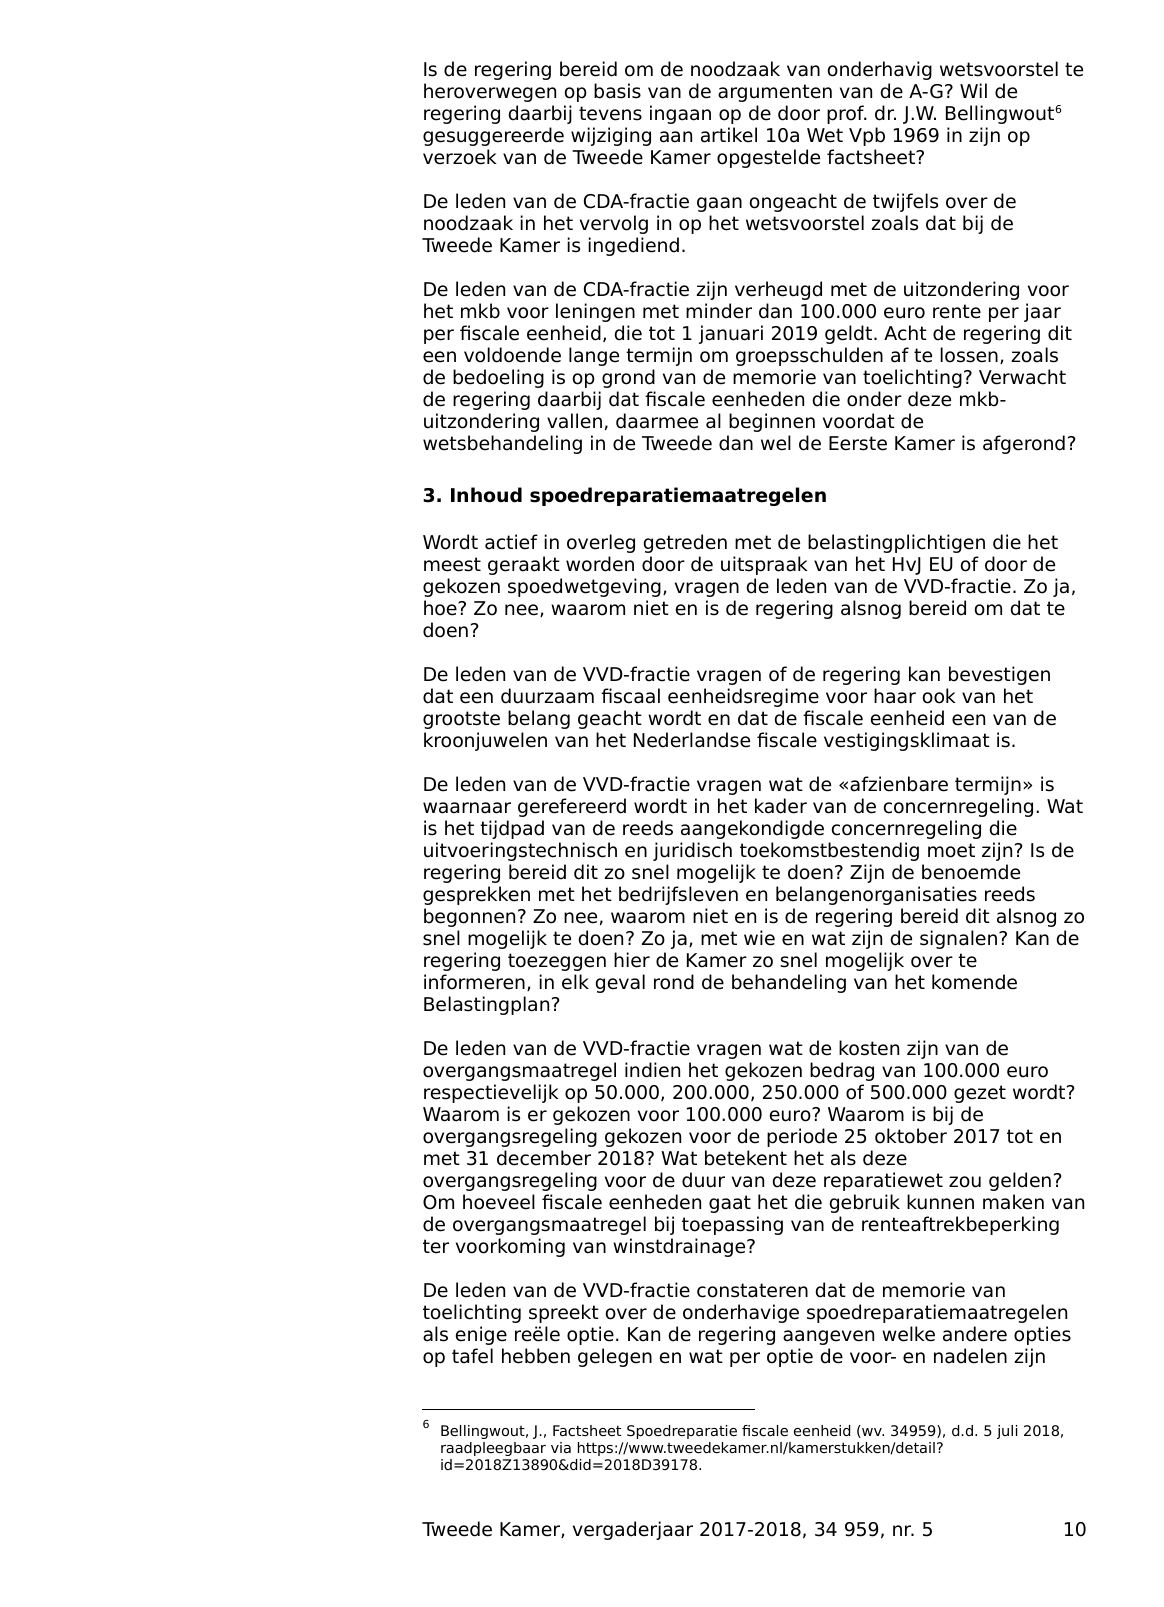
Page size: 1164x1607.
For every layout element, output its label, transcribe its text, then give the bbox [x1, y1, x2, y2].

text De leden van de VVD-fractie constateren dat de memorie van toelichting spreekt over de onderhavige spoedreparatiemaatregelen als enige reële optie. Kan de regering aangeven welke andere opties op tafel hebben gelegen en wat per optie de voor- en nadelen zijn [422, 1280, 1087, 1368]
text De leden van de CDA-fractie zijn verheugd met de uitzondering voor het mkb voor leningen met minder dan 100.000 euro rente per jaar per fiscale eenheid, die tot 1 januari 2019 geldt. Acht de regering dit een voldoende lange termijn om groepsschulden af te lossen, zoals de bedoeling is op grond van de memorie van toelichting? Verwacht de regering daarbij dat fiscale eenheden die onder deze mkb-uitzondering vallen, daarmee al beginnen voordat de wetsbehandeling in de Tweede dan wel de Eerste Kamer is afgerond? [422, 279, 1087, 455]
text Is de regering bereid om de noodzaak van onderhavig wetsvoorstel te heroverwegen op basis van de argumenten van de A-G? Wil de regering daarbij tevens ingaan op de door prof. dr. J.W. Bellingwout gesuggereerde wijziging aan artikel 10a Wet Vpb 1969 in zijn op verzoek van de Tweede Kamer opgestelde factsheet? [422, 59, 1087, 169]
subtitle 3. Inhoud spoedreparatiemaatregelen [422, 485, 1087, 507]
text De leden van de VVD-fractie vragen wat de «afzienbare termijn» is waarnaar gerefereerd wordt in het kader van de concernregeling. Wat is het tijdpad van de reeds aangekondigde concernregeling die uitvoeringstechnisch en juridisch toekomstbestendig moet zijn? Is de regering bereid dit zo snel mogelijk te doen? Zijn de benoemde gesprekken met het bedrijfsleven en belangenorganisaties reeds begonnen? Zo nee, waarom niet en is de regering bereid dit alsnog zo snel mogelijk te doen? Zo ja, met wie en wat zijn de signalen? Kan de regering toezeggen hier de Kamer zo snel mogelijk over te informeren, in elk geval rond de behandeling van het komende Belastingplan? [422, 774, 1087, 1016]
text Bellingwout, J., Factsheet Spoedreparatie fiscale eenheid (wv. 34959), d.d. 5 juli 2018, raadpleegbaar via https://www.tweedekamer.nl/kamerstukken/detail?id=2018Z13890&did=2018D39178. [422, 1418, 1087, 1474]
text Wordt actief in overleg getreden met de belastingplichtigen die het meest geraakt worden door de uitspraak van het HvJ EU of door de gekozen spoedwetgeving, vragen de leden van de VVD-fractie. Zo ja, hoe? Zo nee, waarom niet en is de regering alsnog bereid om dat te doen? [422, 532, 1087, 642]
text De leden van de VVD-fractie vragen of de regering kan bevestigen dat een duurzaam fiscaal eenheidsregime voor haar ook van het grootste belang geacht wordt en dat de fiscale eenheid een van de kroonjuwelen van het Nederlandse fiscale vestigingsklimaat is. [422, 664, 1087, 752]
text De leden van de VVD-fractie vragen wat de kosten zijn van de overgangsmaatregel indien het gekozen bedrag van 100.000 euro respectievelijk op 50.000, 200.000, 250.000 of 500.000 gezet wordt? Waarom is er gekozen voor 100.000 euro? Waarom is bij de overgangsregeling gekozen voor de periode 25 oktober 2017 tot en met 31 december 2018? Wat betekent het als deze overgangsregeling voor de duur van deze reparatiewet zou gelden? Om hoeveel fiscale eenheden gaat het die gebruik kunnen maken van de overgangsmaatregel bij toepassing van de renteaftrekbeperking ter voorkoming van winstdrainage? [422, 1038, 1087, 1258]
text De leden van de CDA-fractie gaan ongeacht de twijfels over de noodzaak in het vervolg in op het wetsvoorstel zoals dat bij de Tweede Kamer is ingediend. [422, 191, 1087, 257]
